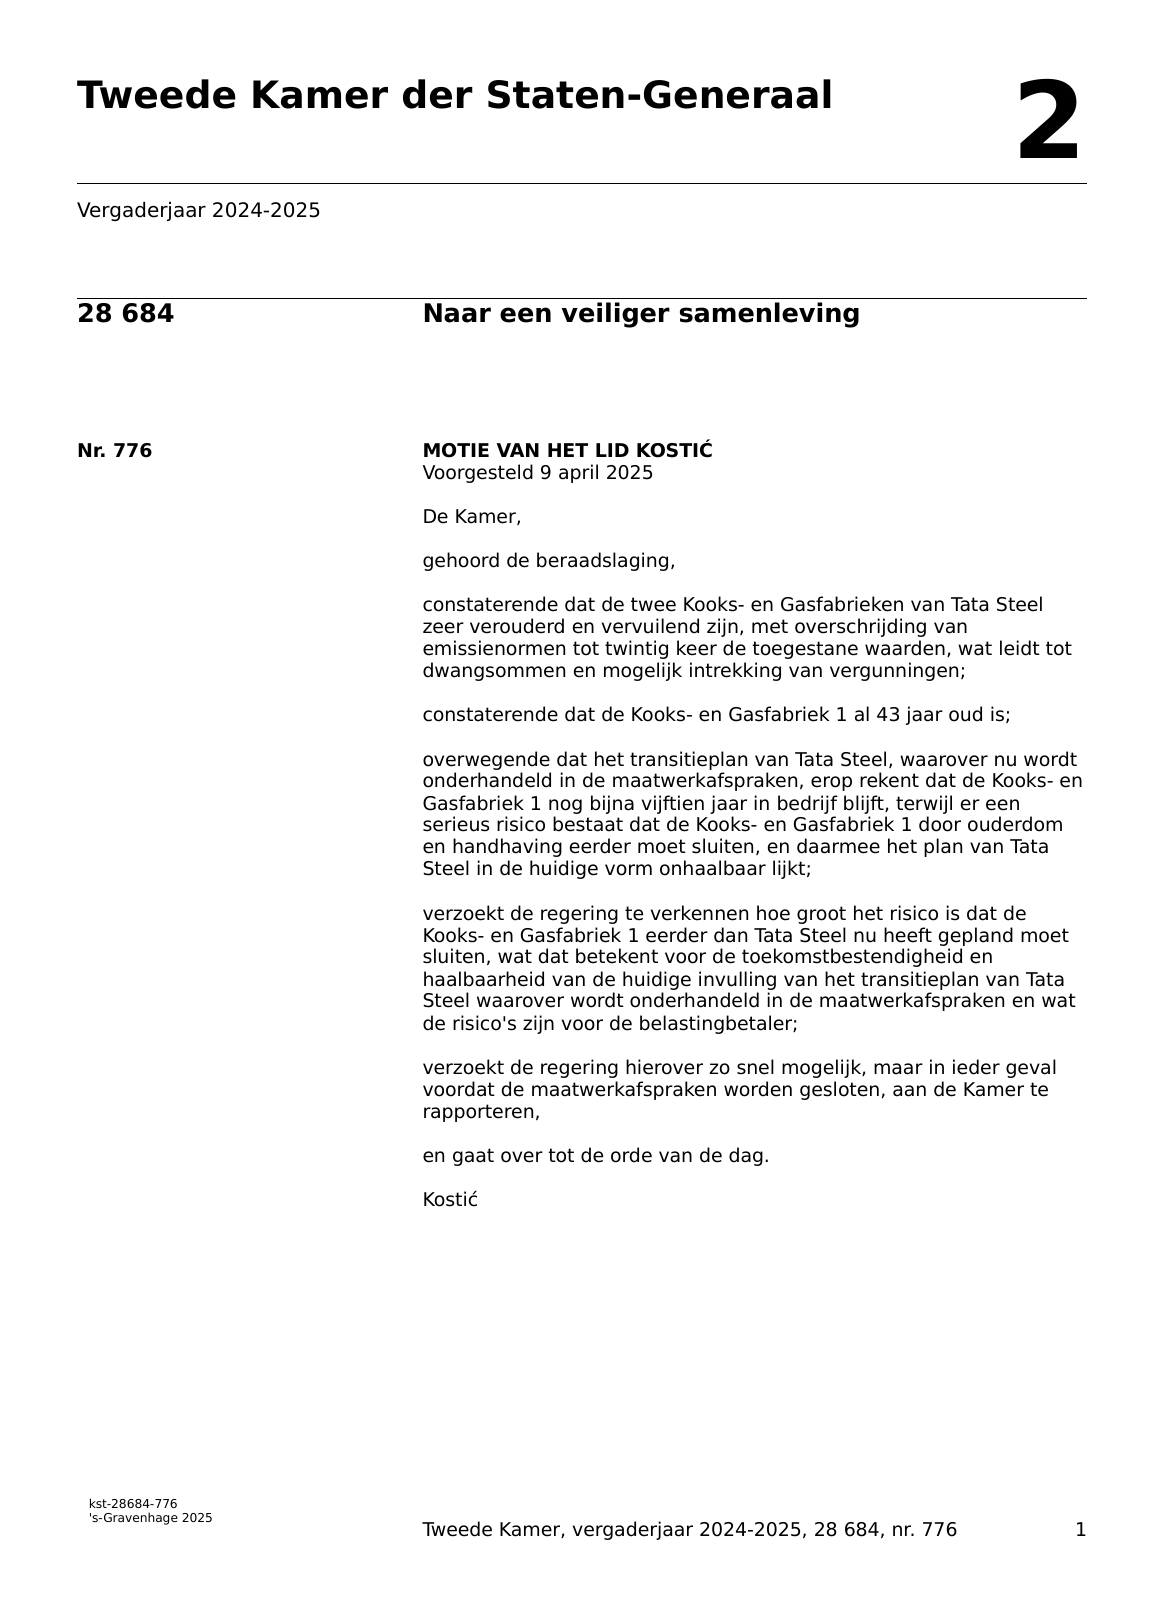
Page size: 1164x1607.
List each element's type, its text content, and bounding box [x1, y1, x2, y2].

text verzoekt de regering te verkennen hoe groot het risico is dat de Kooks- en Gasfabriek 1 eerder dan Tata Steel nu heeft gepland moet sluiten, wat dat betekent voor de toekomstbestendigheid en haalbaarheid van de huidige invulling van het transitieplan van Tata Steel waarover wordt onderhandeld in de maatwerkafspraken en wat de risico's zijn voor de belastingbetaler; [422, 902, 1087, 1034]
subtitle 28 684 Naar een veiliger samenleving [77, 299, 1087, 329]
text constaterende dat de twee Kooks- en Gasfabrieken van Tata Steel zeer verouderd en vervuilend zijn, met overschrijding van emissienormen tot twintig keer de toegestane waarden, wat leidt tot dwangsommen en mogelijk intrekking van vergunningen; [422, 594, 1087, 682]
text De Kamer, [422, 506, 1087, 528]
text Voorgesteld 9 april 2025 [422, 462, 1087, 484]
text kst-28684-776 [88, 1497, 323, 1511]
subtitle Nr. 776 MOTIE VAN HET LID KOSTIĆ [77, 440, 1087, 462]
text constaterende dat de Kooks- en Gasfabriek 1 al 43 jaar oud is; [422, 704, 1087, 726]
table_header 2 [886, 59, 1087, 183]
text overwegende dat het transitieplan van Tata Steel, waarover nu wordt onderhandeld in de maatwerkafspraken, erop rekent dat de Kooks- en Gasfabriek 1 nog bijna vijftien jaar in bedrijf blijft, terwijl er een serieus risico bestaat dat de Kooks- en Gasfabriek 1 door ouderdom en handhaving eerder moet sluiten, en daarmee het plan van Tata Steel in de huidige vorm onhaalbaar lijkt; [422, 748, 1087, 880]
text gehoord de beraadslaging, [422, 550, 1087, 572]
text 's-Gravenhage 2025 [88, 1511, 323, 1525]
text Kostić [422, 1189, 1087, 1211]
table_header Tweede Kamer der Staten-Generaal [77, 59, 886, 183]
text en gaat over tot de orde van de dag. [422, 1145, 1087, 1167]
text verzoekt de regering hierover zo snel mogelijk, maar in ieder geval voordat de maatwerkafspraken worden gesloten, aan de Kamer te rapporteren, [422, 1057, 1087, 1122]
table_cell Vergaderjaar 2024-2025 [77, 184, 1087, 298]
